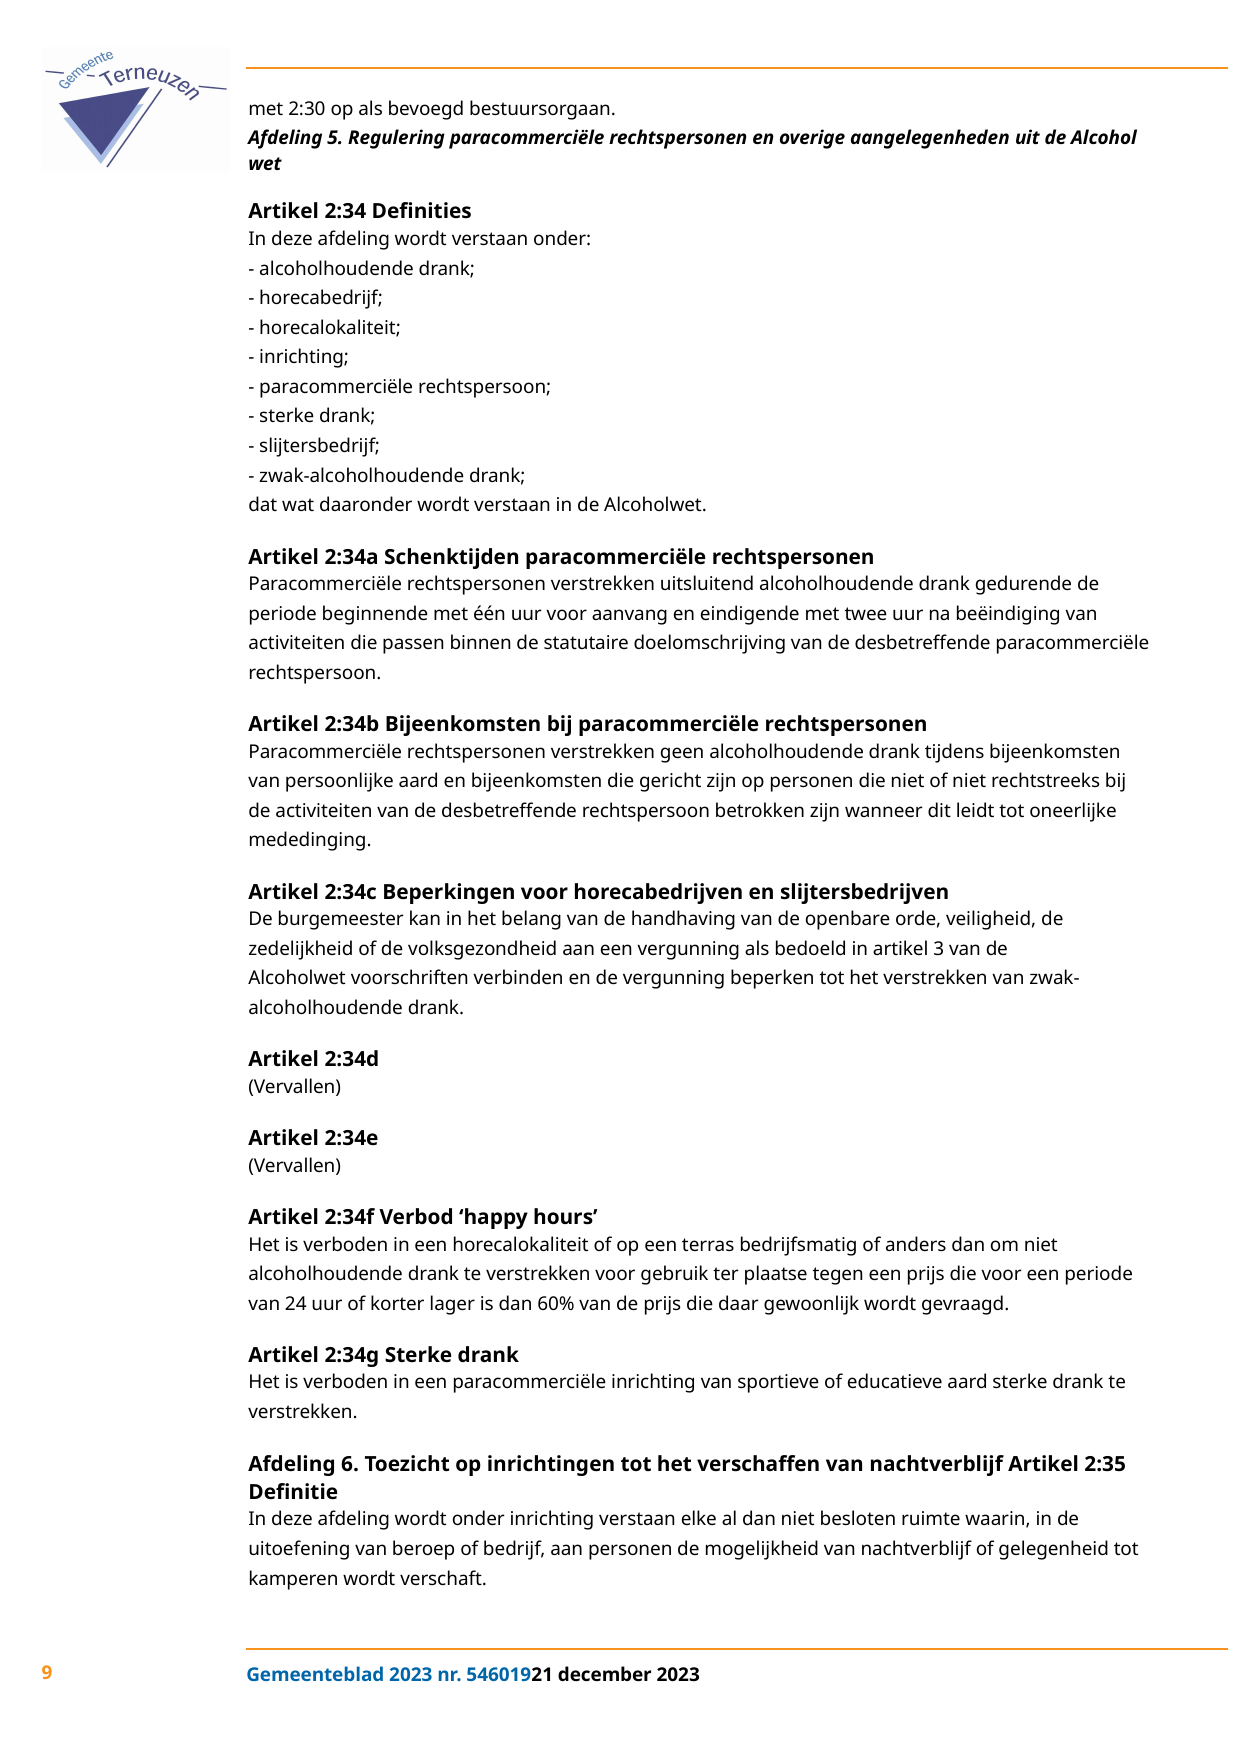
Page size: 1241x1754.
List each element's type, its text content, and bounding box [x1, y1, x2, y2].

text (Vervallen) [248, 1152, 1152, 1178]
text In deze afdeling wordt onder inrichting verstaan elke al dan niet besloten ruimte waarin, in de uitoefening van beroep of bedrijf, aan personen de mogelijkheid van nachtverblijf of gelegenheid tot kamperen wordt verschaft. [248, 1506, 1152, 1591]
text Artikel 2:34d [248, 1044, 1152, 1073]
text - inrichting; [248, 343, 1152, 369]
text Afdeling 6. Toezicht op inrichtingen tot het verschaffen van nachtverblijf Artikel 2:35 Definitie [248, 1449, 1152, 1506]
text Paracommerciële rechtspersonen verstrekken geen alcoholhoudende drank tijdens bijeenkomsten van persoonlijke aard en bijeenkomsten die gericht zijn op personen die niet of niet rechtstreeks bij de activiteiten van de desbetreffende rechtspersoon betrokken zijn wanneer dit leidt tot oneerlijke mededinging. [248, 738, 1152, 852]
text Het is verboden in een paracommerciële inrichting van sportieve of educatieve aard sterke drank te verstrekken. [248, 1369, 1152, 1424]
text - zwak-alcoholhoudende drank; [248, 462, 1152, 487]
text Artikel 2:34f Verbod ‘happy hours’ [248, 1202, 1152, 1231]
text - sterke drank; [248, 403, 1152, 428]
text Artikel 2:34 Definities [248, 197, 1152, 225]
text De burgemeester kan in het belang van de handhaving van de openbare orde, veiligheid, de zedelijkheid of de volksgezondheid aan een vergunning als bedoeld in artikel 3 van de [248, 905, 1152, 961]
text Artikel 2:34c Beperkingen voor horecabedrijven en slijtersbedrijven [248, 877, 1152, 905]
text met 2:30 op als bevoegd bestuursorgaan. [248, 95, 1152, 121]
text - horecalokaliteit; [248, 314, 1152, 339]
text Artikel 2:34a Schenktijden paracommerciële rechtspersonen [248, 542, 1152, 570]
text (Vervallen) [248, 1073, 1152, 1099]
text In deze afdeling wordt verstaan onder: [248, 225, 1152, 251]
text - horecabedrijf; [248, 284, 1152, 310]
text dat wat daaronder wordt verstaan in de Alcoholwet. [248, 491, 1152, 517]
text - slijtersbedrijf; [248, 432, 1152, 458]
text Het is verboden in een horecalokaliteit of op een terras bedrijfsmatig of anders dan om niet alcoholhoudende drank te verstrekken voor gebruik ter plaatse tegen een prijs die voor een periode van 24 uur of korter lager is dan 60% van de prijs die daar gewoonlijk wordt gevraagd. [248, 1231, 1152, 1316]
text Artikel 2:34e [248, 1123, 1152, 1152]
text - paracommerciële rechtspersoon; [248, 373, 1152, 399]
text Paracommerciële rechtspersonen verstrekken uitsluitend alcoholhoudende drank gedurende de periode beginnende met één uur voor aanvang en eindigende met twee uur na beëindiging van activiteiten die passen binnen de statutaire doelomschrijving van de desbetreffende paracommerciële rechtspersoon. [248, 570, 1152, 685]
text Artikel 2:34b Bijeenkomsten bij paracommerciële rechtspersonen [248, 709, 1152, 738]
text Afdeling 5. Regulering paracommerciële rechtspersonen en overige aangelegenheden uit de Alcohol wet [248, 124, 1152, 176]
text Alcoholwet voorschriften verbinden en de vergunning beperken tot het verstrekken van zwak-alcoholhoudende drank. [248, 964, 1152, 1020]
text - alcoholhoudende drank; [248, 255, 1152, 280]
text Artikel 2:34g Sterke drank [248, 1340, 1152, 1369]
picture [41, 47, 231, 172]
